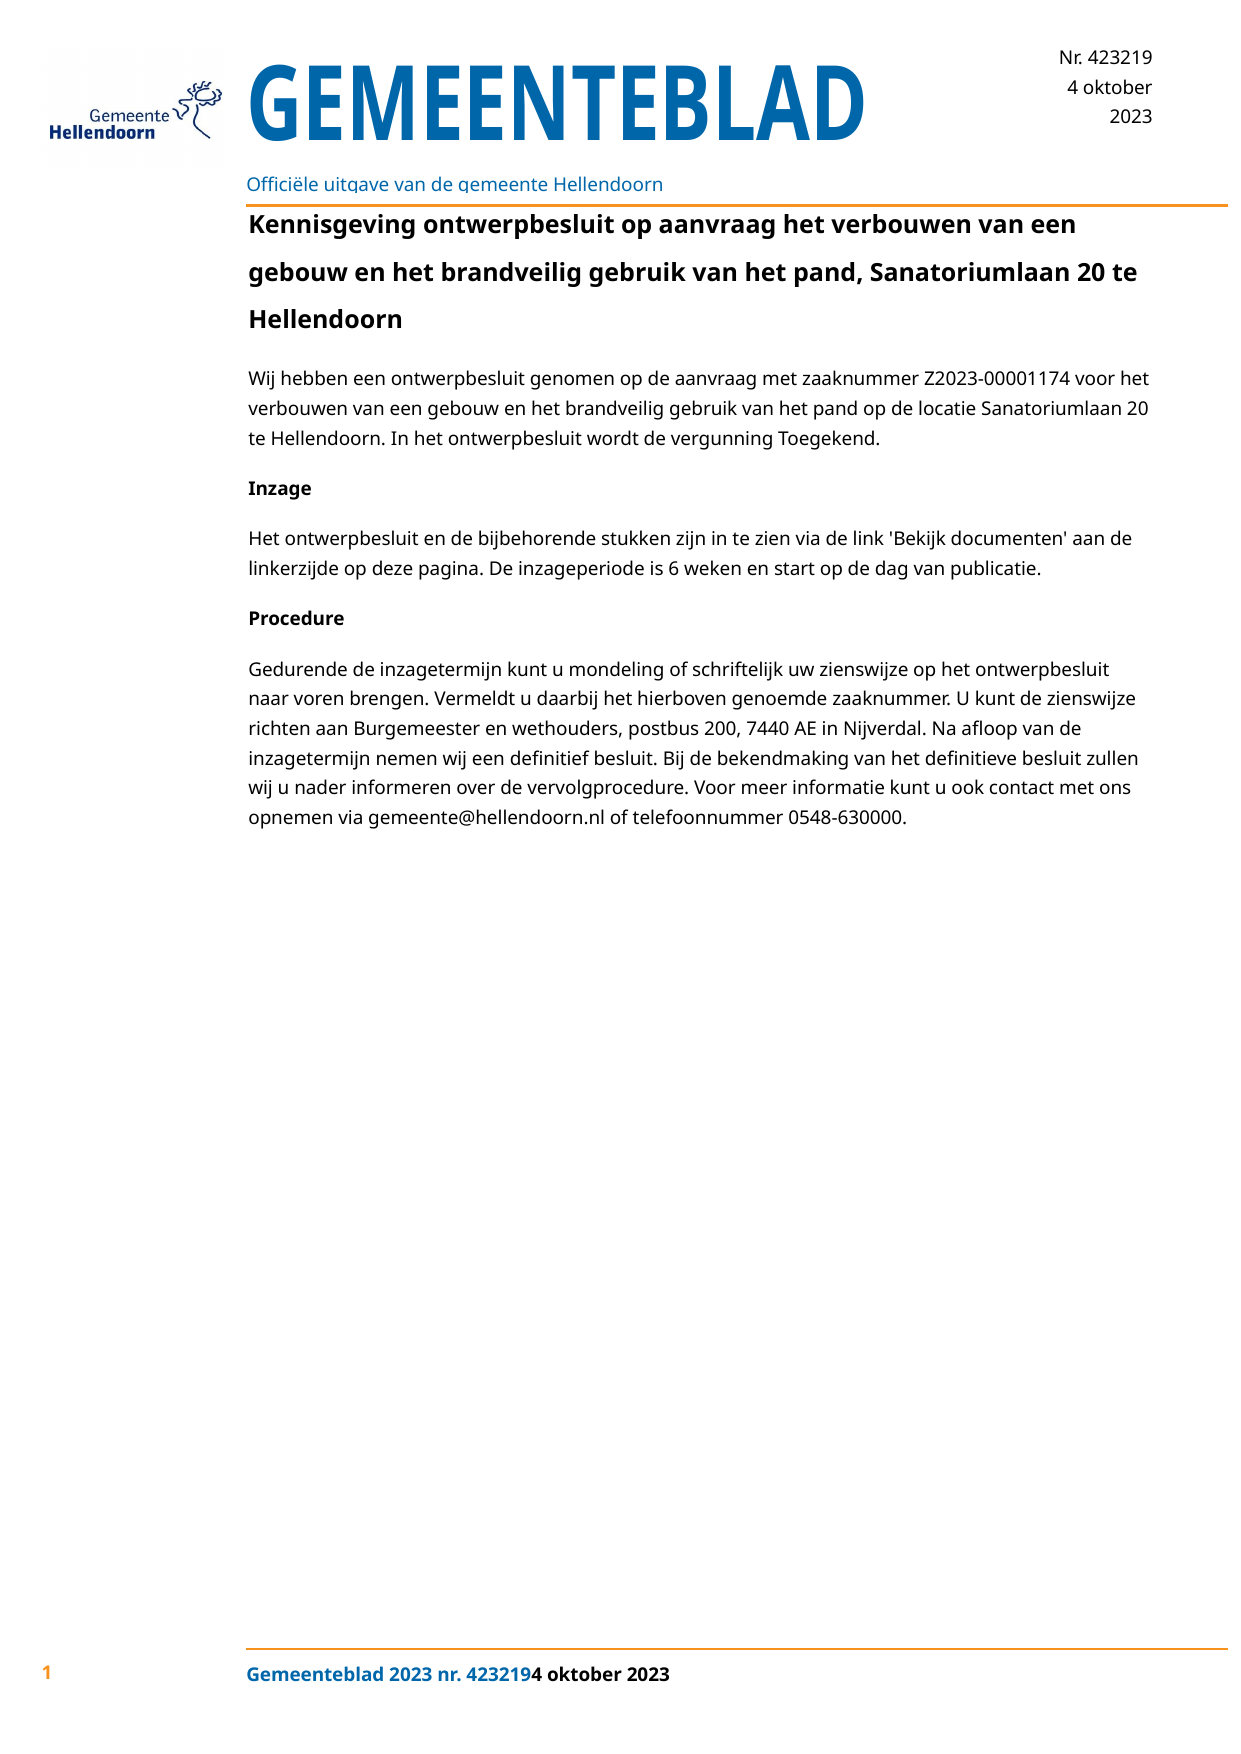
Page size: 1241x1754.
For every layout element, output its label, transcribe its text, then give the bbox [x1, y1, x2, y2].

text Kennisgeving ontwerpbesluit op aanvraag het verbouwen van een gebouw en het brandveilig gebruik van het pand, Sanatoriumlaan 20 te Hellendoorn [248, 207, 1152, 336]
picture [41, 47, 231, 172]
text Wij hebben een ontwerpbesluit genomen op de aanvraag met zaaknummer Z2023-00001174 voor het verbouwen van een gebouw en het brandveilig gebruik van het pand op de locatie Sanatoriumlaan 20 te Hellendoorn. In het ontwerpbesluit wordt de vergunning Toegekend. [248, 366, 1152, 450]
text Het ontwerpbesluit en de bijbehorende stukken zijn in te zien via de link 'Bekijk documenten' aan de linkerzijde op deze pagina. De inzageperiode is 6 weken en start op de dag van publicatie. [248, 526, 1152, 581]
text Inzage [248, 475, 1152, 501]
text Gedurende de inzagetermijn kunt u mondeling of schriftelijk uw zienswijze op het ontwerpbesluit naar voren brengen. Vermeldt u daarbij het hierboven genoemde zaaknummer. U kunt de zienswijze richten aan Burgemeester en wethouders, postbus 200, 7440 AE in Nijverdal. Na afloop van de inzagetermijn nemen wij een definitief besluit. Bij de bekendmaking van het definitieve besluit zullen wij u nader informeren over de vervolgprocedure. Voor meer informatie kunt u ook contact met ons opnemen via gemeente@hellendoorn.nl of telefoonnummer 0548-630000. [248, 656, 1152, 829]
text Procedure [248, 606, 1152, 631]
